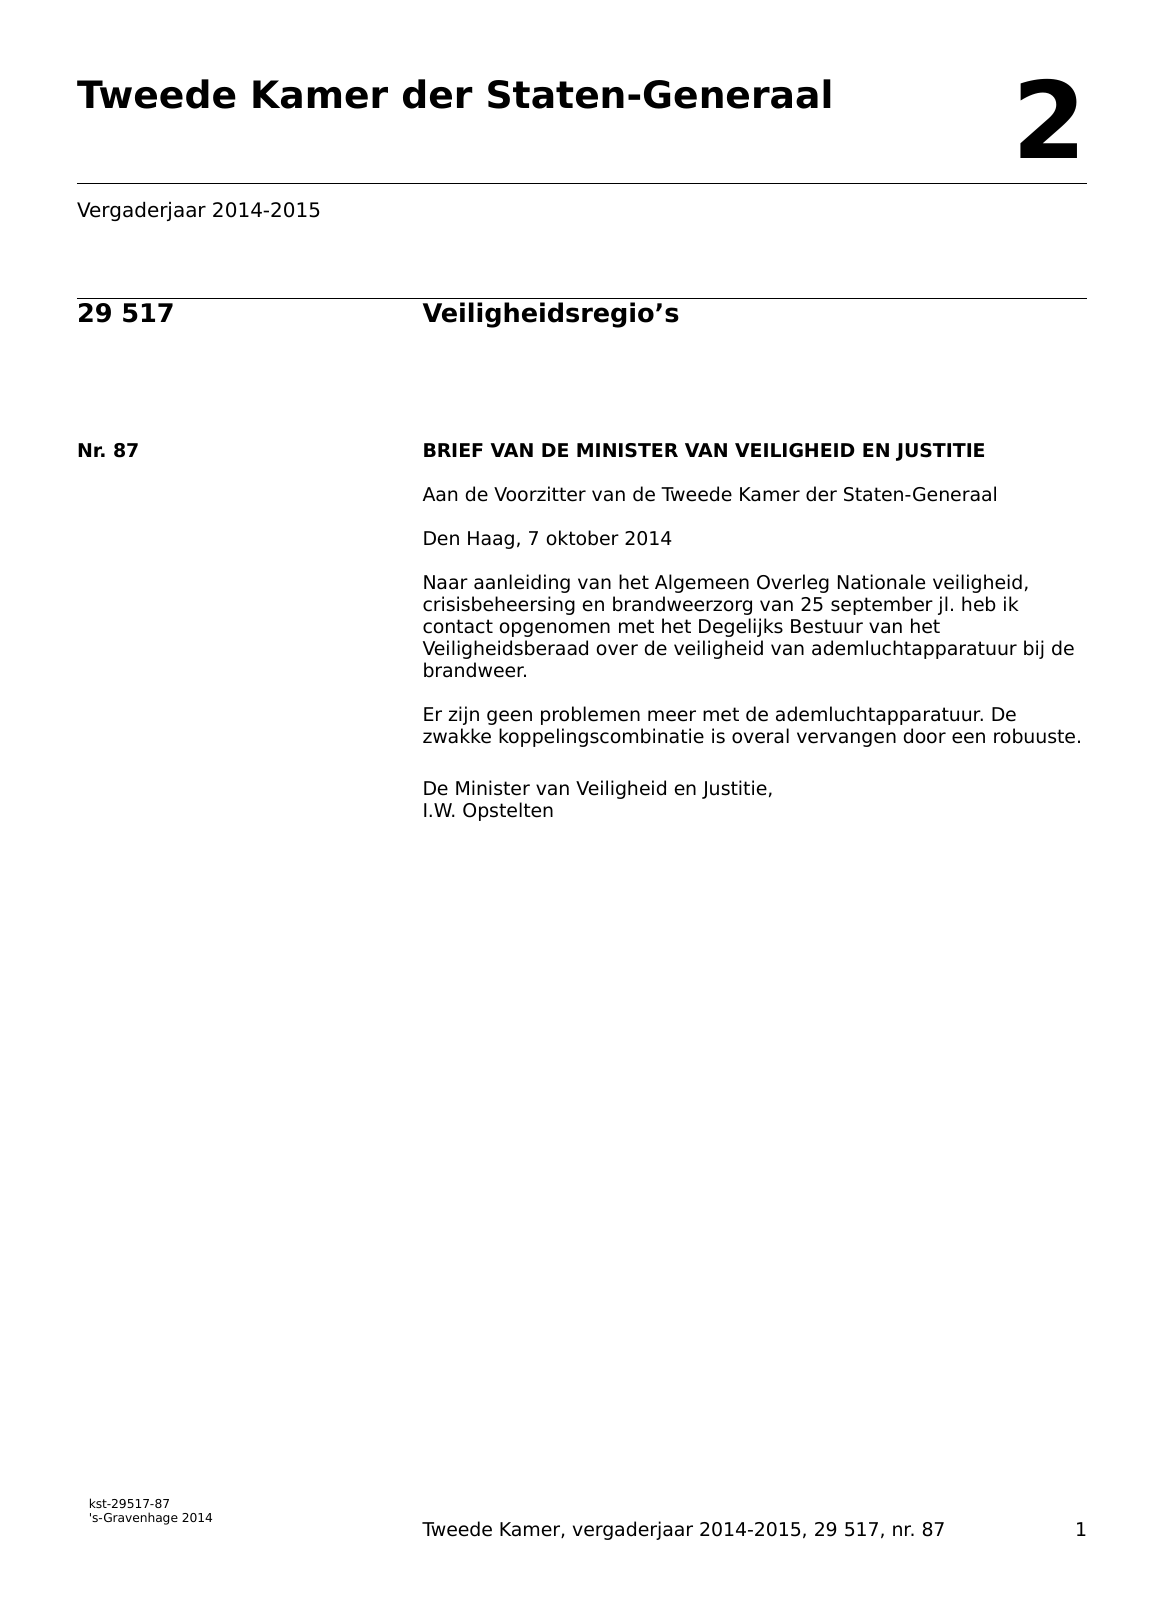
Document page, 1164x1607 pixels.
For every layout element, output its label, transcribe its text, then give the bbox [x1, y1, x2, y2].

text Aan de Voorzitter van de Tweede Kamer der Staten-Generaal [422, 484, 1087, 506]
table_header 2 [886, 59, 1087, 183]
subtitle 29 517 Veiligheidsregio’s [77, 299, 1087, 329]
text Er zijn geen problemen meer met de ademluchtapparatuur. De zwakke koppelingscombinatie is overal vervangen door een robuuste. [422, 704, 1087, 748]
text Den Haag, 7 oktober 2014 [422, 528, 1087, 550]
text Naar aanleiding van het Algemeen Overleg Nationale veiligheid, crisisbeheersing en brandweerzorg van 25 september jl. heb ik contact opgenomen met het Degelijks Bestuur van het Veiligheidsberaad over de veiligheid van ademluchtapparatuur bij de brandweer. [422, 572, 1087, 682]
text kst-29517-87 [88, 1497, 323, 1511]
subtitle Nr. 87 BRIEF VAN DE MINISTER VAN VEILIGHEID EN JUSTITIE [77, 440, 1087, 462]
table_header Tweede Kamer der Staten-Generaal [77, 59, 886, 183]
text De Minister van Veiligheid en Justitie, I.W. Opstelten [422, 778, 1087, 822]
table_cell Vergaderjaar 2014-2015 [77, 184, 1087, 298]
text 's-Gravenhage 2014 [88, 1511, 323, 1525]
